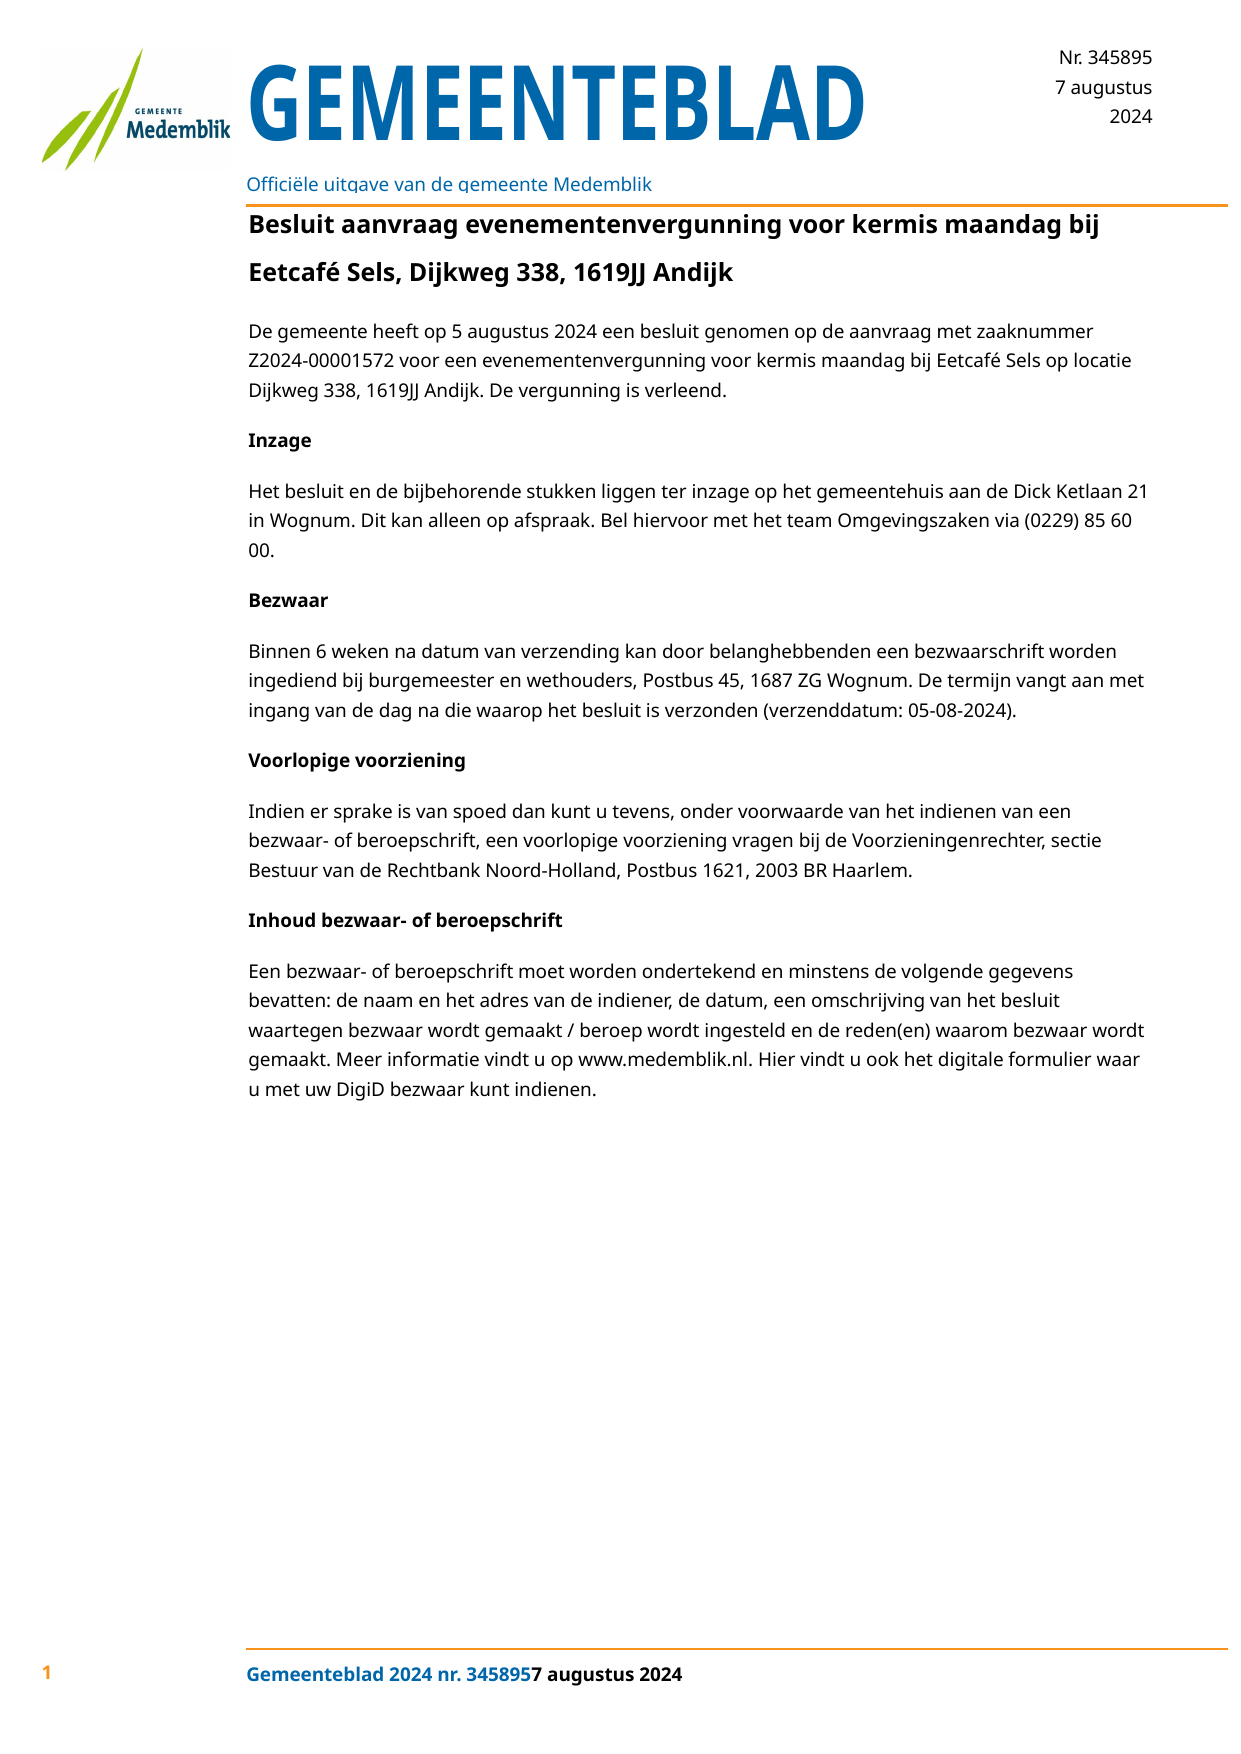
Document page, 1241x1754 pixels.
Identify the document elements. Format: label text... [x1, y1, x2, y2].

text Besluit aanvraag evenementenvergunning voor kermis maandag bij Eetcafé Sels, Dijkweg 338, 1619JJ Andijk [248, 207, 1152, 288]
text Het besluit en de bijbehorende stukken liggen ter inzage op het gemeentehuis aan de Dick Ketlaan 21 in Wognum. Dit kan alleen op afspraak. Bel hiervoor met het team Omgevingszaken via (0229) 85 60 00. [248, 478, 1152, 563]
picture [41, 47, 231, 172]
text De gemeente heeft op 5 augustus 2024 een besluit genomen op de aanvraag met zaaknummer Z2024-00001572 voor een evenementenvergunning voor kermis maandag bij Eetcafé Sels op locatie Dijkweg 338, 1619JJ Andijk. De vergunning is verleend. [248, 318, 1152, 403]
text Inhoud bezwaar- of beroepschrift [248, 907, 1152, 933]
text Inzage [248, 427, 1152, 453]
text Een bezwaar- of beroepschrift moet worden ondertekend en minstens de volgende gegevens bevatten: de naam en het adres van de indiener, de datum, een omschrijving van het besluit waartegen bezwaar wordt gemaakt / beroep wordt ingesteld en de reden(en) waarom bezwaar wordt gemaakt. Meer informatie vindt u op www.medemblik.nl. Hier vindt u ook het digitale formulier waar u met uw DigiD bezwaar kunt indienen. [248, 958, 1152, 1102]
text Binnen 6 weken na datum van verzending kan door belanghebbenden een bezwaarschrift worden ingediend bij burgemeester en wethouders, Postbus 45, 1687 ZG Wognum. De termijn vangt aan met ingang van de dag na die waarop het besluit is verzonden (verzenddatum: 05-08-2024). [248, 638, 1152, 723]
text Voorlopige voorziening [248, 747, 1152, 773]
text Indien er sprake is van spoed dan kunt u tevens, onder voorwaarde van het indienen van een bezwaar- of beroepschrift, een voorlopige voorziening vragen bij de Voorzieningenrechter, sectie Bestuur van de Rechtbank Noord-Holland, Postbus 1621, 2003 BR Haarlem. [248, 798, 1152, 883]
text Bezwaar [248, 587, 1152, 613]
